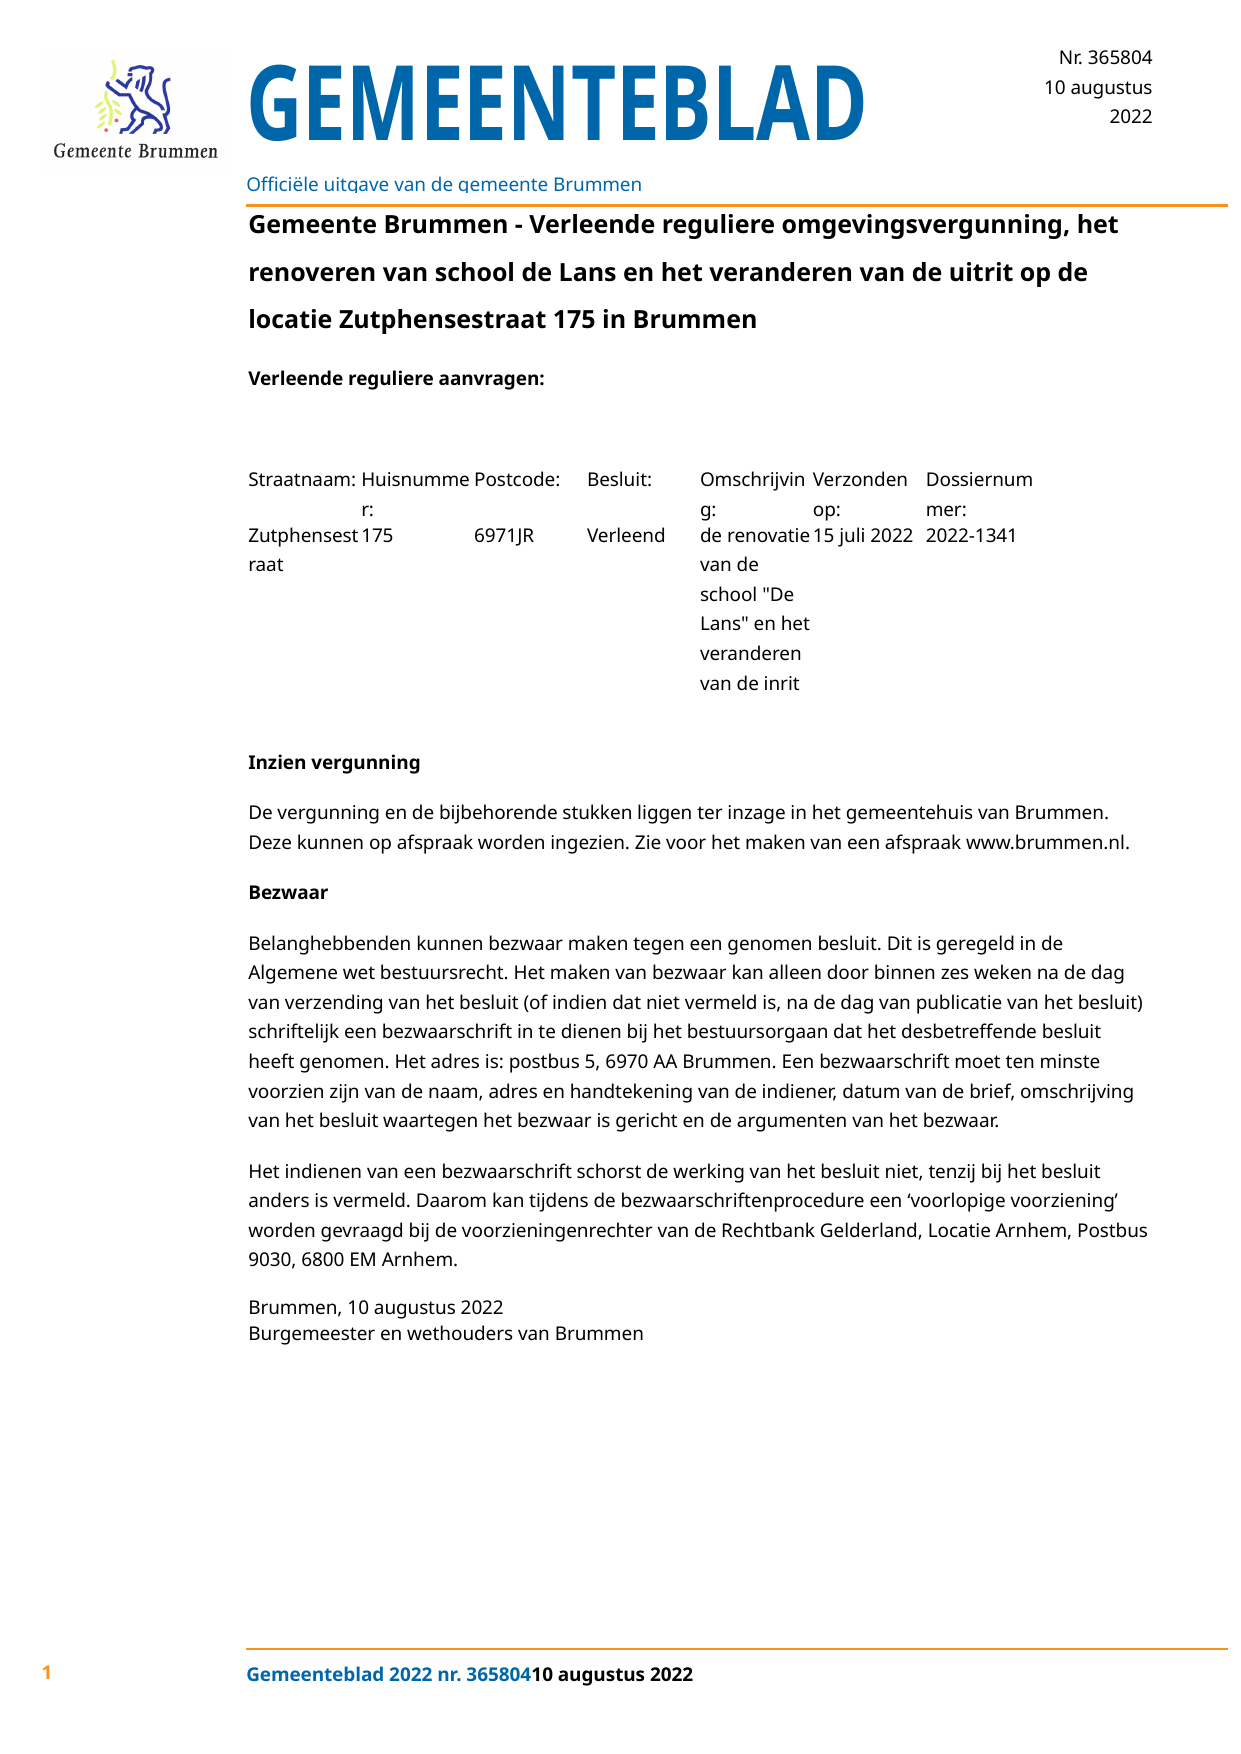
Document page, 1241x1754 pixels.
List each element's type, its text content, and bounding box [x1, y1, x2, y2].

table_cell 175 [361, 522, 474, 695]
text Bezwaar [248, 879, 1152, 905]
text Brummen, 10 augustus 2022 [248, 1294, 1152, 1320]
text Gemeente Brummen - Verleende reguliere omgevingsvergunning, het renoveren van school de Lans en het veranderen van de uitrit op de locatie Zutphensestraat 175 in Brummen [248, 207, 1152, 336]
table_cell Zutphensestraat [248, 522, 361, 695]
picture [41, 47, 231, 172]
table_cell [1039, 522, 1152, 695]
table_header Omschrijving: [700, 466, 813, 522]
text De vergunning en de bijbehorende stukken liggen ter inzage in het gemeentehuis van Brummen. Deze kunnen op afspraak worden ingezien. Zie voor het maken van een afspraak www.brummen.nl. [248, 799, 1152, 855]
text Burgemeester en wethouders van Brummen [248, 1320, 1152, 1346]
table_cell de renovatie van de school "De Lans" en het veranderen van de inrit [700, 522, 813, 695]
text Verleende reguliere aanvragen: [248, 366, 1152, 391]
table_header [1039, 466, 1152, 522]
text Belanghebbenden kunnen bezwaar maken tegen een genomen besluit. Dit is geregeld in de Algemene wet bestuursrecht. Het maken van bezwaar kan alleen door binnen zes weken na de dag van verzending van het besluit (of indien dat niet vermeld is, na de dag van publicatie van het besluit) schriftelijk een bezwaarschrift in te dienen bij het bestuursorgaan dat het desbetreffende besluit heeft genomen. Het adres is: postbus 5, 6970 AA Brummen. Een bezwaarschrift moet ten minste voorzien zijn van de naam, adres en handtekening van de indiener, datum van de brief, omschrijving van het besluit waartegen het bezwaar is gericht en de argumenten van het bezwaar. [248, 930, 1152, 1133]
table_cell 2022-1341 [926, 522, 1038, 695]
table_cell Verleend [587, 522, 700, 695]
table_header Postcode: [474, 466, 587, 522]
text Het indienen van een bezwaarschrift schorst de werking van het besluit niet, tenzij bij het besluit anders is vermeld. Daarom kan tijdens de bezwaarschriftenprocedure een ‘voorlopige voorziening’ worden gevraagd bij de voorzieningenrechter van de Rechtbank Gelderland, Locatie Arnhem, Postbus 9030, 6800 EM Arnhem. [248, 1158, 1152, 1272]
table_header Huisnummer: [361, 466, 474, 522]
table_cell 6971JR [474, 522, 587, 695]
table_header Verzonden op: [813, 466, 926, 522]
table_header Dossiernummer: [926, 466, 1038, 522]
table_header Besluit: [587, 466, 700, 522]
text Inzien vergunning [248, 749, 1152, 775]
table_cell 15 juli 2022 [813, 522, 926, 695]
table_header Straatnaam: [248, 466, 361, 522]
